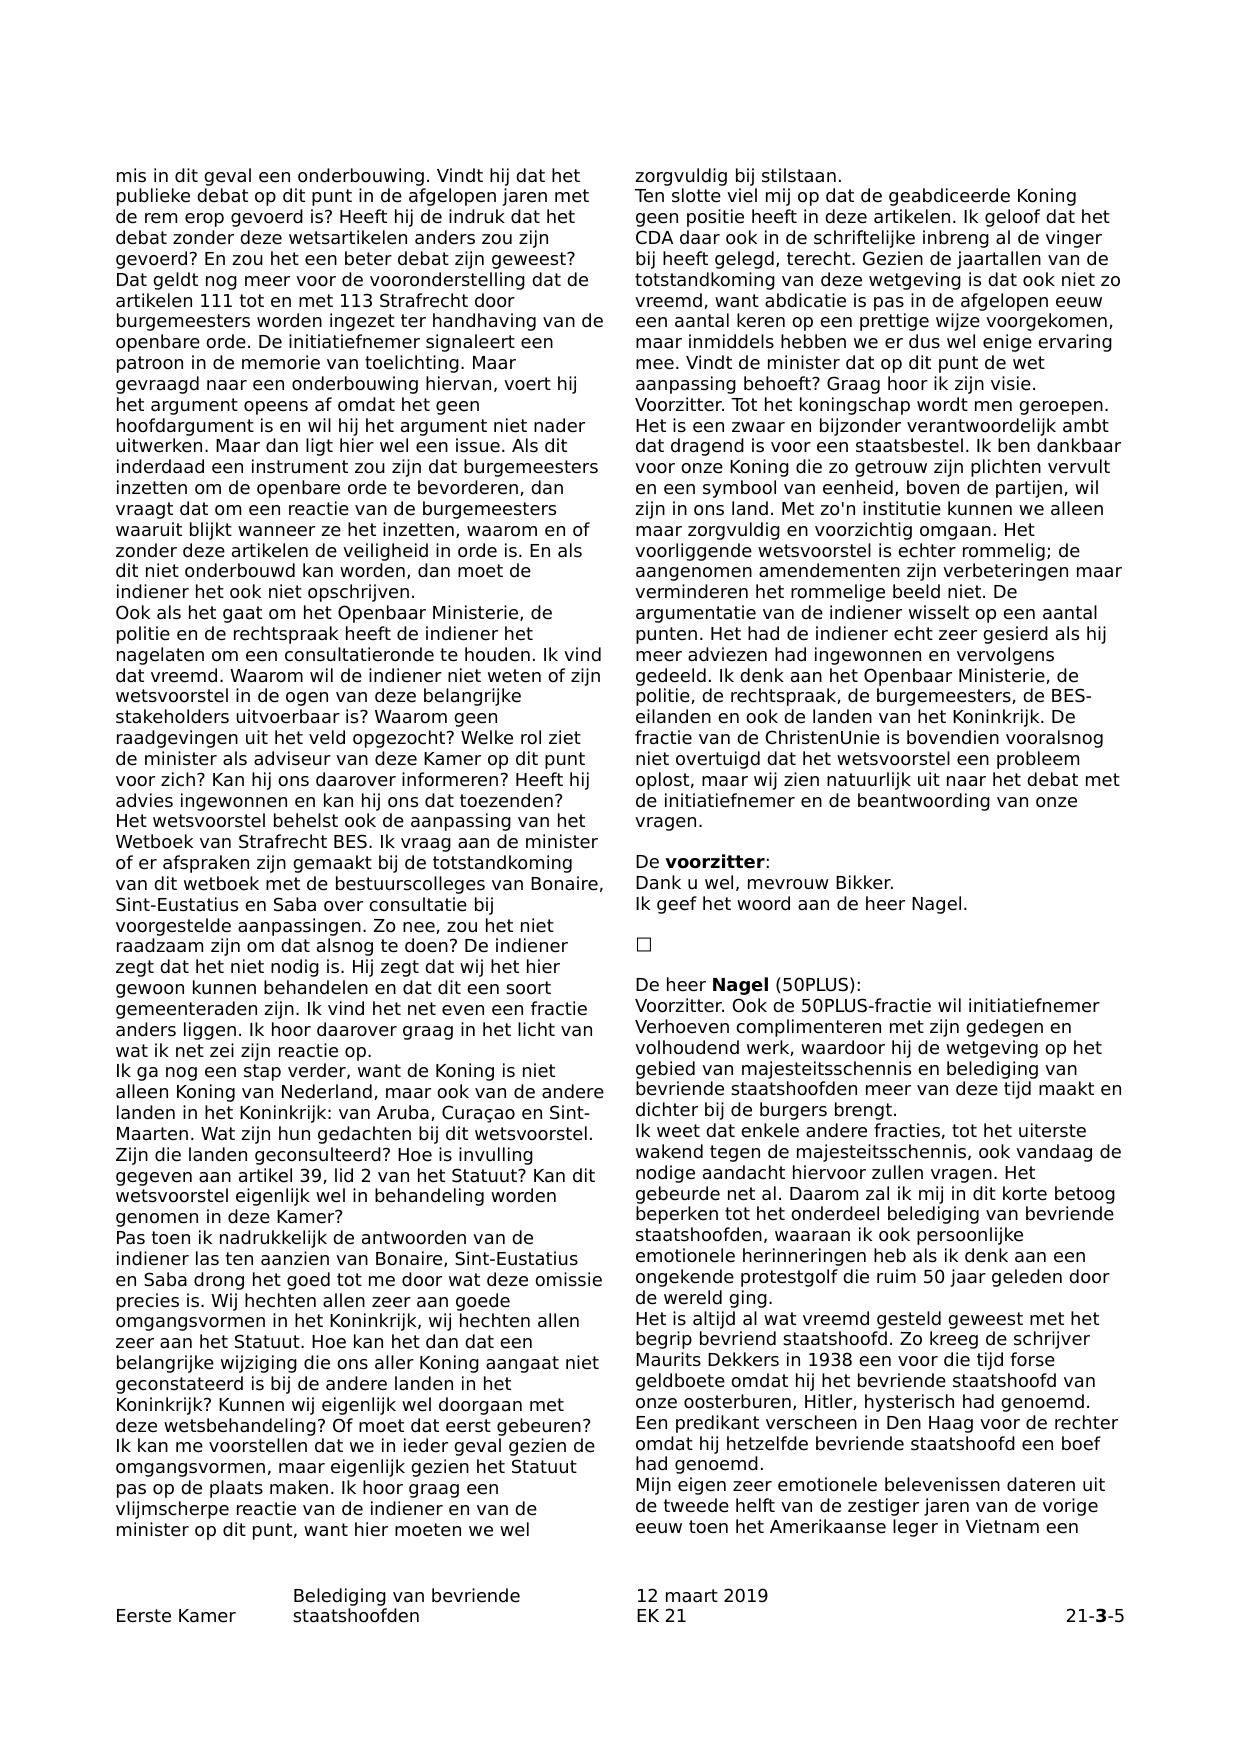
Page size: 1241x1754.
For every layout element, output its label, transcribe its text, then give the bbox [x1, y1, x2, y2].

text ⬜ [635, 934, 1125, 955]
text Dat geldt nog meer voor de vooronderstelling dat de artikelen 111 tot en met 113 Strafrecht door burgemeesters worden ingezet ter handhaving van de openbare orde. De initiatiefnemer signaleert een patroon in de memorie van toelichting. Maar gevraagd naar een onderbouwing hiervan, voert hij het argument opeens af omdat het geen hoofdargument is en wil hij het argument niet nader uitwerken. Maar dan ligt hier wel een issue. Als dit inderdaad een instrument zou zijn dat burgemeesters inzetten om de openbare orde te bevorderen, dan vraagt dat om een reactie van de burgemeesters waaruit blijkt wanneer ze het inzetten, waarom en of zonder deze artikelen de veiligheid in orde is. En als dit niet onderbouwd kan worden, dan moet de indiener het ook niet opschrijven. [115, 269, 605, 603]
text mis in dit geval een onderbouwing. Vindt hij dat het publieke debat op dit punt in de afgelopen jaren met de rem erop gevoerd is? Heeft hij de indruk dat het debat zonder deze wetsartikelen anders zou zijn gevoerd? En zou het een beter debat zijn geweest? [115, 165, 605, 269]
text Ten slotte viel mij op dat de geabdiceerde Koning geen positie heeft in deze artikelen. Ik geloof dat het CDA daar ook in de schriftelijke inbreng al de vinger bij heeft gelegd, terecht. Gezien de jaartallen van de totstandkoming van deze wetgeving is dat ook niet zo vreemd, want abdicatie is pas in de afgelopen eeuw een aantal keren op een prettige wijze voorgekomen, maar inmiddels hebben we er dus wel enige ervaring mee. Vindt de minister dat op dit punt de wet aanpassing behoeft? Graag hoor ik zijn visie. [635, 186, 1125, 394]
text Ik ga nog een stap verder, want de Koning is niet alleen Koning van Nederland, maar ook van de andere landen in het Koninkrijk: van Aruba, Curaçao en Sint-Maarten. Wat zijn hun gedachten bij dit wetsvoorstel. Zijn die landen geconsulteerd? Hoe is invulling gegeven aan artikel 39, lid 2 van het Statuut? Kan dit wetsvoorstel eigenlijk wel in behandeling worden genomen in deze Kamer? [115, 1061, 605, 1228]
text Het is altijd al wat vreemd gesteld geweest met het begrip bevriend staatshoofd. Zo kreeg de schrijver Maurits Dekkers in 1938 een voor die tijd forse geldboete omdat hij het bevriende staatshoofd van onze oosterburen, Hitler, hysterisch had genoemd. Een predikant verscheen in Den Haag voor de rechter omdat hij hetzelfde bevriende staatshoofd een boef had genoemd. [635, 1308, 1125, 1475]
text Dank u wel, mevrouw Bikker. [635, 873, 1125, 893]
text Voorzitter. Ook de 50PLUS-fractie wil initiatiefnemer Verhoeven complimenteren met zijn gedegen en volhoudend werk, waardoor hij de wetgeving op het gebied van majesteitsschennis en belediging van bevriende staatshoofden meer van deze tijd maakt en dichter bij de burgers brengt. [635, 996, 1125, 1121]
text Het wetsvoorstel behelst ook de aanpassing van het Wetboek van Strafrecht BES. Ik vraag aan de minister of er afspraken zijn gemaakt bij de totstandkoming van dit wetboek met de bestuurscolleges van Bonaire, Sint-Eustatius en Saba over consultatie bij voorgestelde aanpassingen. Zo nee, zou het niet raadzaam zijn om dat alsnog te doen? De indiener zegt dat het niet nodig is. Hij zegt dat wij het hier gewoon kunnen behandelen en dat dit een soort gemeenteraden zijn. Ik vind het net even een fractie anders liggen. Ik hoor daarover graag in het licht van wat ik net zei zijn reactie op. [115, 811, 605, 1061]
text De heer Nagel (50PLUS): [635, 975, 1125, 996]
text Ik geef het woord aan de heer Nagel. [635, 893, 1125, 914]
text Ook als het gaat om het Openbaar Ministerie, de politie en de rechtspraak heeft de indiener het nagelaten om een consultatieronde te houden. Ik vind dat vreemd. Waarom wil de indiener niet weten of zijn wetsvoorstel in de ogen van deze belangrijke stakeholders uitvoerbaar is? Waarom geen raadgevingen uit het veld opgezocht? Welke rol ziet de minister als adviseur van deze Kamer op dit punt voor zich? Kan hij ons daarover informeren? Heeft hij advies ingewonnen en kan hij ons dat toezenden? [115, 603, 605, 811]
text Mijn eigen zeer emotionele belevenissen dateren uit de tweede helft van de zestiger jaren van de vorige eeuw toen het Amerikaanse leger in Vietnam een [635, 1475, 1125, 1537]
text zorgvuldig bij stilstaan. [635, 165, 1125, 186]
text Pas toen ik nadrukkelijk de antwoorden van de indiener las ten aanzien van Bonaire, Sint-Eustatius en Saba drong het goed tot me door wat deze omissie precies is. Wij hechten allen zeer aan goede omgangsvormen in het Koninkrijk, wij hechten allen zeer aan het Statuut. Hoe kan het dan dat een belangrijke wijziging die ons aller Koning aangaat niet geconstateerd is bij de andere landen in het Koninkrijk? Kunnen wij eigenlijk wel doorgaan met deze wetsbehandeling? Of moet dat eerst gebeuren? Ik kan me voorstellen dat we in ieder geval gezien de omgangsvormen, maar eigenlijk gezien het Statuut pas op de plaats maken. Ik hoor graag een vlijmscherpe reactie van de indiener en van de minister op dit punt, want hier moeten we wel [115, 1228, 605, 1540]
text De voorzitter: [635, 852, 1125, 873]
text Ik weet dat enkele andere fracties, tot het uiterste wakend tegen de majesteitsschennis, ook vandaag de nodige aandacht hiervoor zullen vragen. Het gebeurde net al. Daarom zal ik mij in dit korte betoog beperken tot het onderdeel belediging van bevriende staatshoofden, waaraan ik ook persoonlijke emotionele herinneringen heb als ik denk aan een ongekende protestgolf die ruim 50 jaar geleden door de wereld ging. [635, 1121, 1125, 1308]
text Voorzitter. Tot het koningschap wordt men geroepen. Het is een zwaar en bijzonder verantwoordelijk ambt dat dragend is voor een staatsbestel. Ik ben dankbaar voor onze Koning die zo getrouw zijn plichten vervult en een symbool van eenheid, boven de partijen, wil zijn in ons land. Met zo'n institutie kunnen we alleen maar zorgvuldig en voorzichtig omgaan. Het voorliggende wetsvoorstel is echter rommelig; de aangenomen amendementen zijn verbeteringen maar verminderen het rommelige beeld niet. De argumentatie van de indiener wisselt op een aantal punten. Het had de indiener echt zeer gesierd als hij meer adviezen had ingewonnen en vervolgens gedeeld. Ik denk aan het Openbaar Ministerie, de politie, de rechtspraak, de burgemeesters, de BES-eilanden en ook de landen van het Koninkrijk. De fractie van de ChristenUnie is bovendien vooralsnog niet overtuigd dat het wetsvoorstel een probleem oplost, maar wij zien natuurlijk uit naar het debat met de initiatiefnemer en de beantwoording van onze vragen. [635, 394, 1125, 832]
